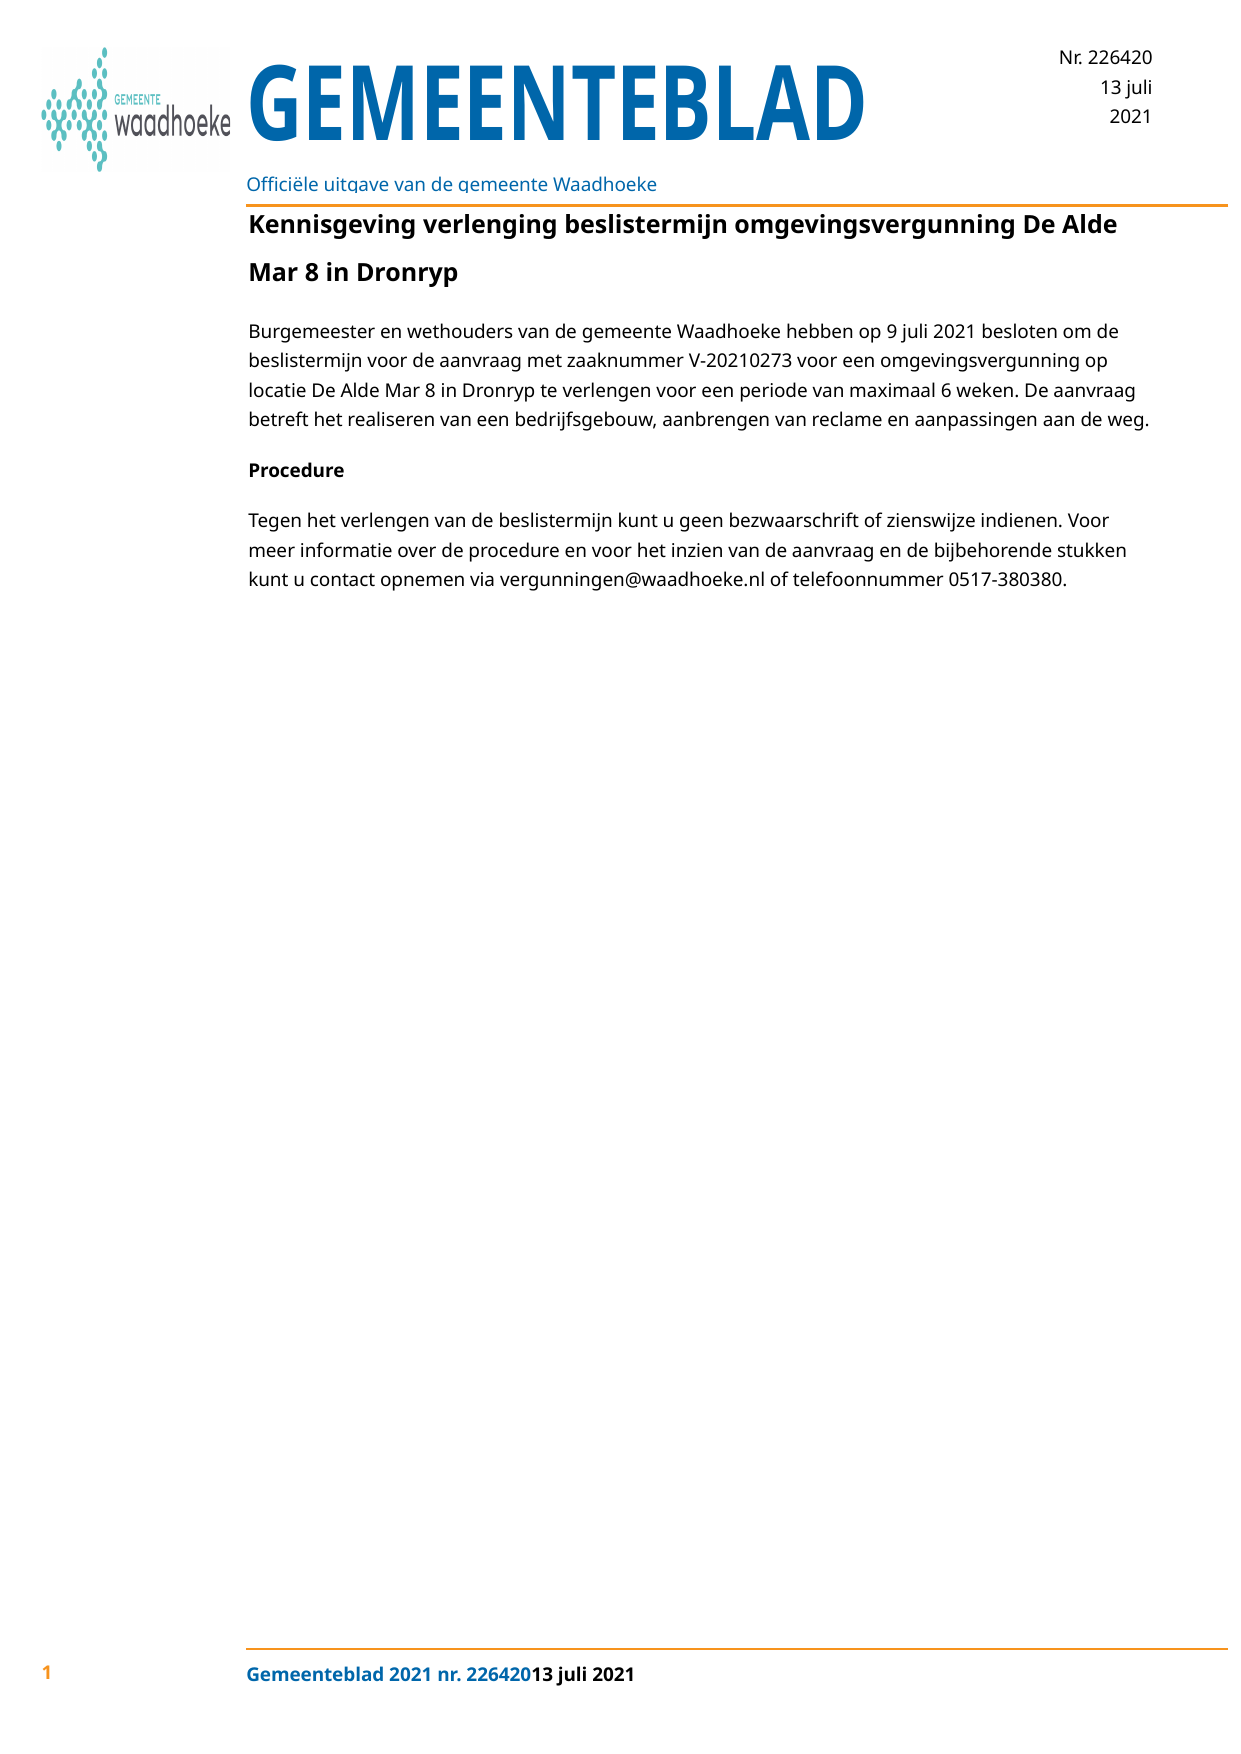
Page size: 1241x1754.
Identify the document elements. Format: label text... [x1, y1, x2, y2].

text Procedure [248, 457, 1152, 483]
text Kennisgeving verlenging beslistermijn omgevingsvergunning De Alde Mar 8 in Dronryp [248, 207, 1152, 288]
picture [41, 47, 231, 172]
text Burgemeester en wethouders van de gemeente Waadhoeke hebben op 9 juli 2021 besloten om de beslistermijn voor de aanvraag met zaaknummer V-20210273 voor een omgevingsvergunning op locatie De Alde Mar 8 in Dronryp te verlengen voor een periode van maximaal 6 weken. De aanvraag betreft het realiseren van een bedrijfsgebouw, aanbrengen van reclame en aanpassingen aan de weg. [248, 318, 1152, 432]
text Tegen het verlengen van de beslistermijn kunt u geen bezwaarschrift of zienswijze indienen. Voor meer informatie over de procedure en voor het inzien van de aanvraag en de bijbehorende stukken kunt u contact opnemen via vergunningen@waadhoeke.nl of telefoonnummer 0517-380380. [248, 507, 1152, 592]
